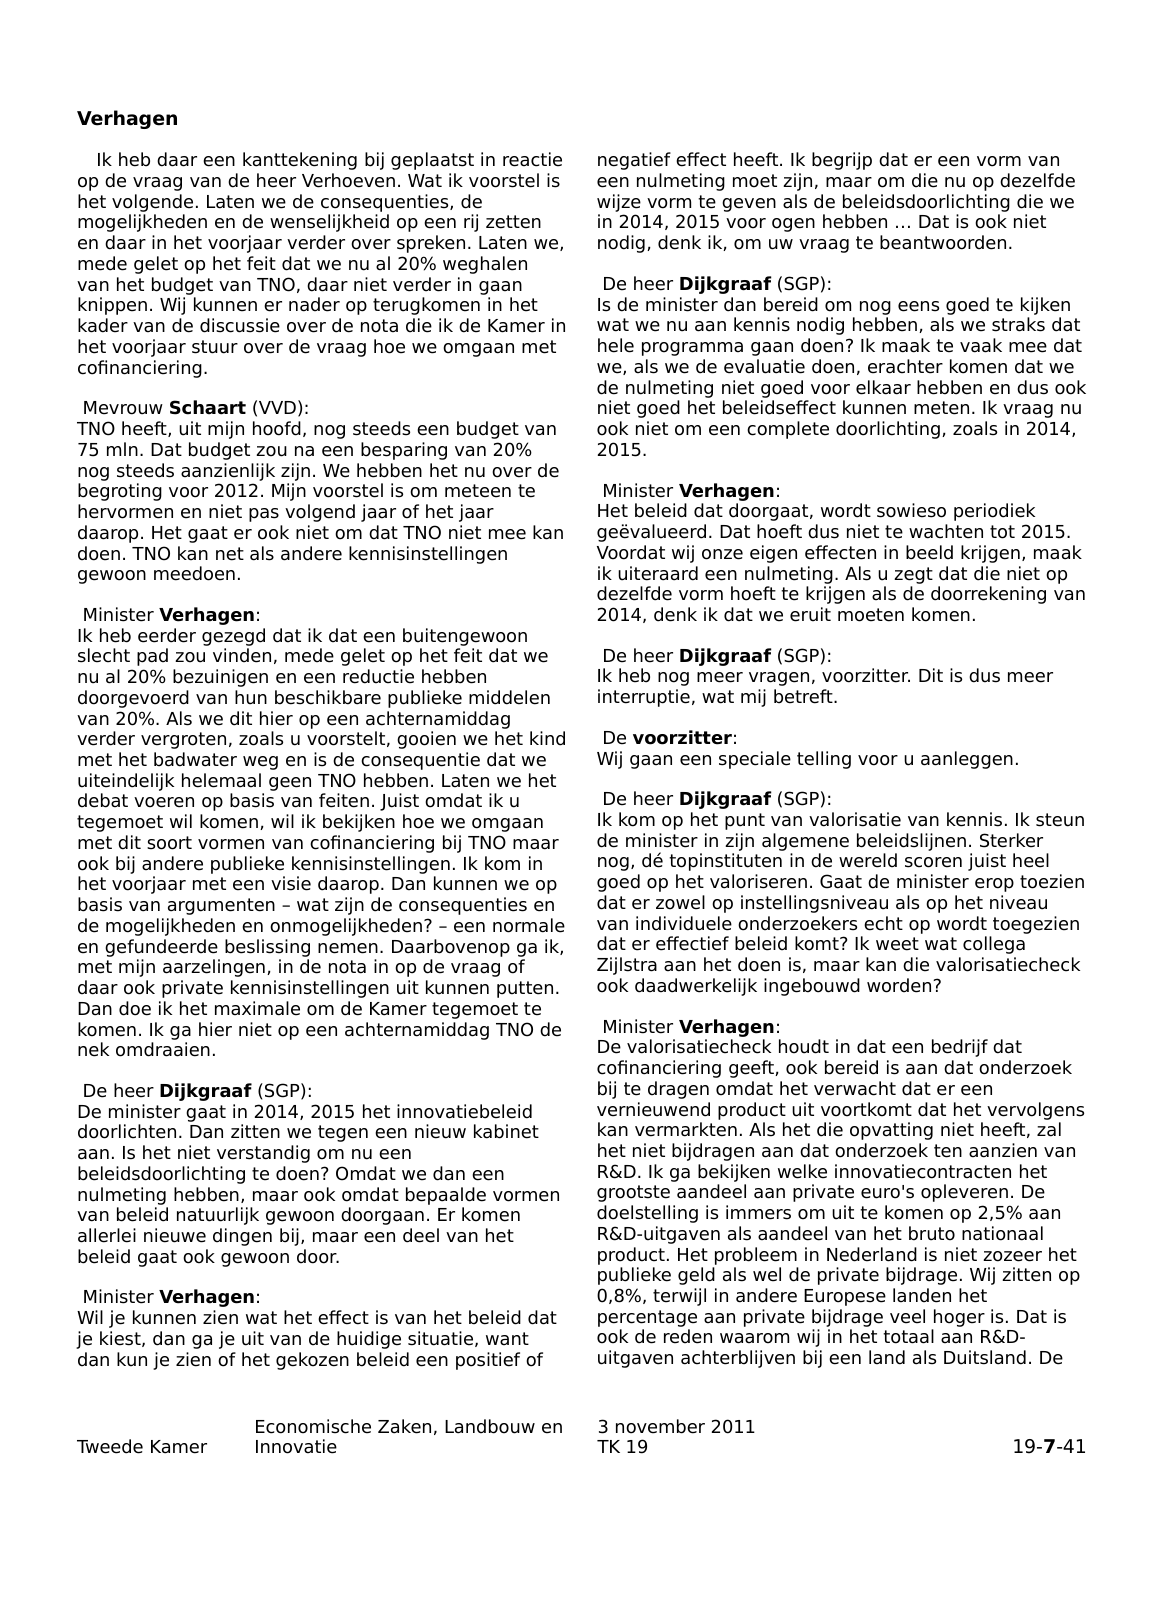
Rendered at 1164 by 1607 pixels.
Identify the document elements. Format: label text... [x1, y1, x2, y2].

text Het beleid dat doorgaat, wordt sowieso periodiek geëvalueerd. Dat hoeft dus niet te wachten tot 2015. Voordat wij onze eigen effecten in beeld krijgen, maak ik uiteraard een nulmeting. Als u zegt dat die niet op dezelfde vorm hoeft te krijgen als de doorrekening van 2014, denk ik dat we eruit moeten komen. [596, 501, 1087, 626]
text negatief effect heeft. Ik begrijp dat er een vorm van een nulmeting moet zijn, maar om die nu op dezelfde wijze vorm te geven als de beleidsdoorlichting die we in 2014, 2015 voor ogen hebben … Dat is ook niet nodig, denk ik, om uw vraag te beantwoorden. [596, 150, 1087, 254]
text Ik kom op het punt van valorisatie van kennis. Ik steun de minister in zijn algemene beleidslijnen. Sterker nog, dé topinstituten in de wereld scoren juist heel goed op het valoriseren. Gaat de minister erop toezien dat er zowel op instellingsniveau als op het niveau van individuele onderzoekers echt op wordt toegezien dat er effectief beleid komt? Ik weet wat collega Zijlstra aan het doen is, maar kan die valorisatiecheck ook daadwerkelijk ingebouwd worden? [596, 810, 1087, 996]
text De heer Dijkgraaf (SGP): [596, 646, 1087, 666]
text Minister Verhagen: [77, 605, 567, 626]
text Wil je kunnen zien wat het effect is van het beleid dat je kiest, dan ga je uit van de huidige situatie, want dan kun je zien of het gekozen beleid een positief of [77, 1308, 567, 1370]
text Minister Verhagen: [596, 480, 1087, 501]
text Minister Verhagen: [77, 1287, 567, 1308]
text TNO heeft, uit mijn hoofd, nog steeds een budget van 75 mln. Dat budget zou na een besparing van 20% nog steeds aanzienlijk zijn. We hebben het nu over de begroting voor 2012. Mijn voorstel is om meteen te hervormen en niet pas volgend jaar of het jaar daarop. Het gaat er ook niet om dat TNO niet mee kan doen. TNO kan net als andere kennisinstellingen gewoon meedoen. [77, 419, 567, 585]
text Mevrouw Schaart (VVD): [77, 398, 567, 419]
text Ik heb eerder gezegd dat ik dat een buitengewoon slecht pad zou vinden, mede gelet op het feit dat we nu al 20% bezuinigen en een reductie hebben doorgevoerd van hun beschikbare publieke middelen van 20%. Als we dit hier op een achternamiddag verder vergroten, zoals u voorstelt, gooien we het kind met het badwater weg en is de consequentie dat we uiteindelijk helemaal geen TNO hebben. Laten we het debat voeren op basis van feiten. Juist omdat ik u tegemoet wil komen, wil ik bekijken hoe we omgaan met dit soort vormen van cofinanciering bij TNO maar ook bij andere publieke kennisinstellingen. Ik kom in het voorjaar met een visie daarop. Dan kunnen we op basis van argumenten – wat zijn de consequenties en de mogelijkheden en onmogelijkheden? – een normale en gefundeerde beslissing nemen. Daarbovenop ga ik, met mijn aarzelingen, in de nota in op de vraag of daar ook private kennisinstellingen uit kunnen putten. Dan doe ik het maximale om de Kamer tegemoet te komen. Ik ga hier niet op een achternamiddag TNO de nek omdraaien. [77, 626, 567, 1061]
text Minister Verhagen: [596, 1016, 1087, 1037]
text De minister gaat in 2014, 2015 het innovatiebeleid doorlichten. Dan zitten we tegen een nieuw kabinet aan. Is het niet verstandig om nu een beleidsdoorlichting te doen? Omdat we dan een nulmeting hebben, maar ook omdat bepaalde vormen van beleid natuurlijk gewoon doorgaan. Er komen allerlei nieuwe dingen bij, maar een deel van het beleid gaat ook gewoon door. [77, 1102, 567, 1267]
text De valorisatiecheck houdt in dat een bedrijf dat cofinanciering geeft, ook bereid is aan dat onderzoek bij te dragen omdat het verwacht dat er een vernieuwend product uit voortkomt dat het vervolgens kan vermarkten. Als het die opvatting niet heeft, zal het niet bijdragen aan dat onderzoek ten aanzien van R&D. Ik ga bekijken welke innovatiecontracten het grootste aandeel aan private euro's opleveren. De doelstelling is immers om uit te komen op 2,5% aan R&D-uitgaven als aandeel van het bruto nationaal product. Het probleem in Nederland is niet zozeer het publieke geld als wel de private bijdrage. Wij zitten op 0,8%, terwijl in andere Europese landen het percentage aan private bijdrage veel hoger is. Dat is ook de reden waarom wij in het totaal aan R&D-uitgaven achterblijven bij een land als Duitsland. De [596, 1037, 1087, 1369]
text De voorzitter: [596, 728, 1087, 748]
text Ik heb daar een kanttekening bij geplaatst in reactie op de vraag van de heer Verhoeven. Wat ik voorstel is het volgende. Laten we de consequenties, de mogelijkheden en de wenselijkheid op een rij zetten en daar in het voorjaar verder over spreken. Laten we, mede gelet op het feit dat we nu al 20% weghalen van het budget van TNO, daar niet verder in gaan knippen. Wij kunnen er nader op terugkomen in het kader van de discussie over de nota die ik de Kamer in het voorjaar stuur over de vraag hoe we omgaan met cofinanciering. [77, 150, 567, 378]
text Is de minister dan bereid om nog eens goed te kijken wat we nu aan kennis nodig hebben, als we straks dat hele programma gaan doen? Ik maak te vaak mee dat we, als we de evaluatie doen, erachter komen dat we de nulmeting niet goed voor elkaar hebben en dus ook niet goed het beleidseffect kunnen meten. Ik vraag nu ook niet om een complete doorlichting, zoals in 2014, 2015. [596, 294, 1087, 460]
text De heer Dijkgraaf (SGP): [596, 789, 1087, 810]
text De heer Dijkgraaf (SGP): [77, 1081, 567, 1102]
text Wij gaan een speciale telling voor u aanleggen. [596, 748, 1087, 769]
text De heer Dijkgraaf (SGP): [596, 274, 1087, 294]
text Ik heb nog meer vragen, voorzitter. Dit is dus meer interruptie, wat mij betreft. [596, 666, 1087, 708]
